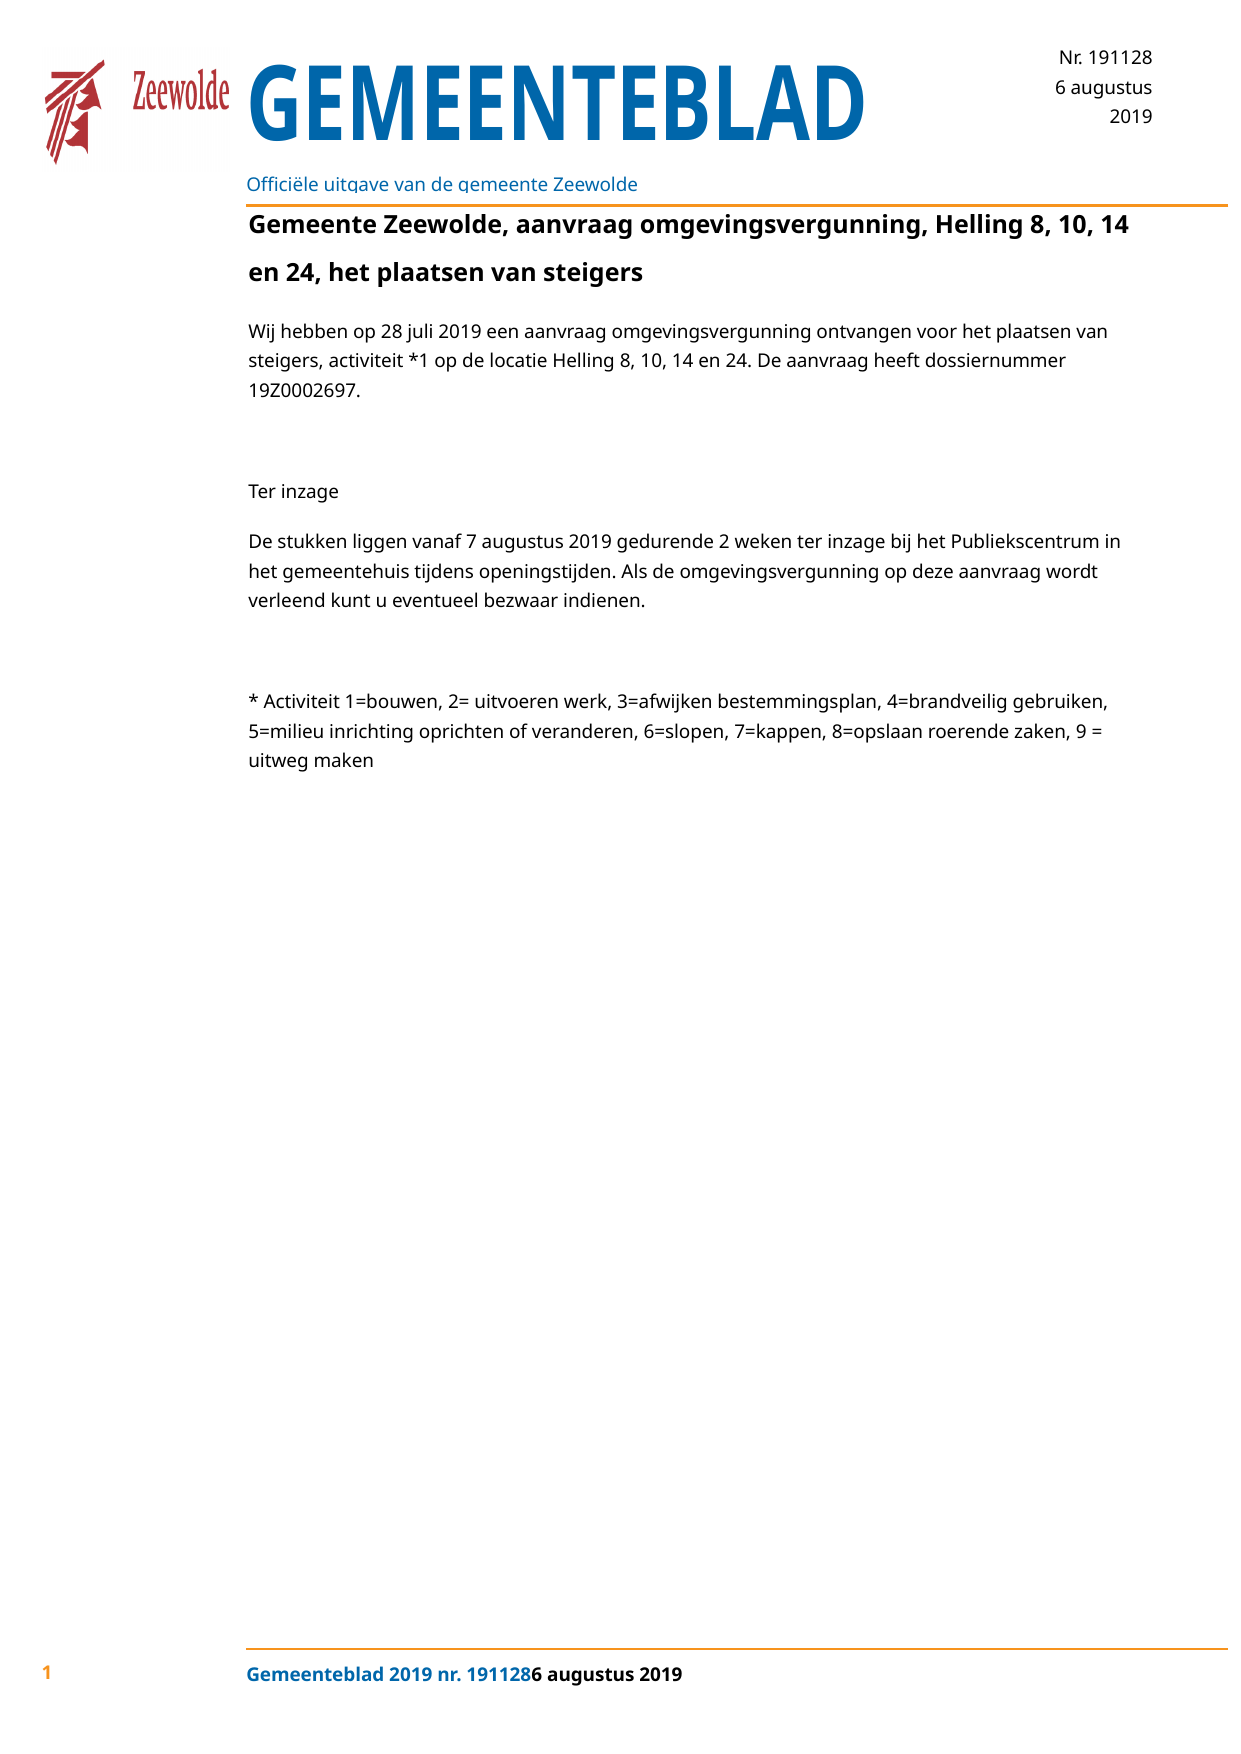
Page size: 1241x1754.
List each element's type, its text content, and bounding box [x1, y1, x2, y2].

text De stukken liggen vanaf 7 augustus 2019 gedurende 2 weken ter inzage bij het Publiekscentrum in het gemeentehuis tijdens openingstijden. Als de omgevingsvergunning op deze aanvraag wordt verleend kunt u eventueel bezwaar indienen. [248, 528, 1152, 613]
text Ter inzage [248, 478, 1152, 504]
text Gemeente Zeewolde, aanvraag omgevingsvergunning, Helling 8, 10, 14 en 24, het plaatsen van steigers [248, 207, 1152, 288]
text * Activiteit 1=bouwen, 2= uitvoeren werk, 3=afwijken bestemmingsplan, 4=brandveilig gebruiken, 5=milieu inrichting oprichten of veranderen, 6=slopen, 7=kappen, 8=opslaan roerende zaken, 9 = uitweg maken [248, 688, 1152, 773]
text Wij hebben op 28 juli 2019 een aanvraag omgevingsvergunning ontvangen voor het plaatsen van steigers, activiteit *1 op de locatie Helling 8, 10, 14 en 24. De aanvraag heeft dossiernummer 19Z0002697. [248, 318, 1152, 403]
picture [41, 47, 231, 172]
